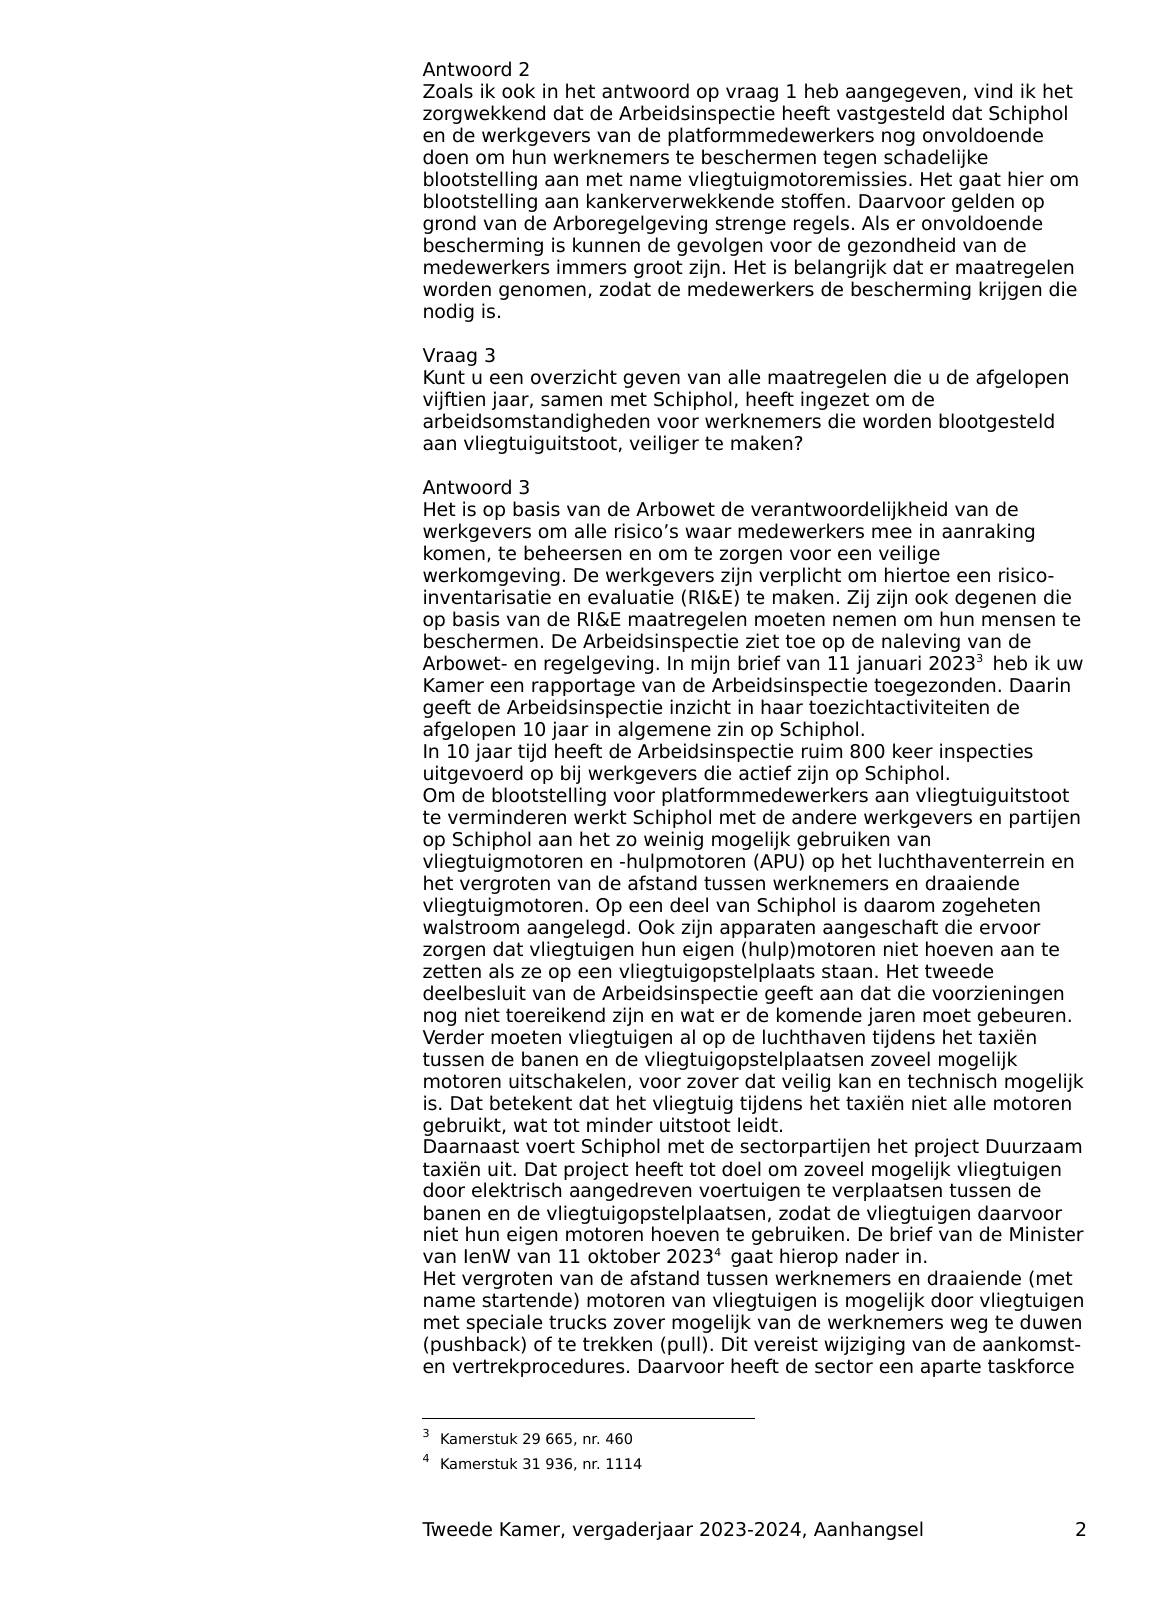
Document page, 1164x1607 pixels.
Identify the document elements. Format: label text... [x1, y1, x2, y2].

text Zoals ik ook in het antwoord op vraag 1 heb aangegeven, vind ik het zorgwekkend dat de Arbeidsinspectie heeft vastgesteld dat Schiphol en de werkgevers van de platformmedewerkers nog onvoldoende doen om hun werknemers te beschermen tegen schadelijke blootstelling aan met name vliegtuigmotoremissies. Het gaat hier om blootstelling aan kankerverwekkende stoffen. Daarvoor gelden op grond van de Arboregelgeving strenge regels. Als er onvoldoende bescherming is kunnen de gevolgen voor de gezondheid van de medewerkers immers groot zijn. Het is belangrijk dat er maatregelen worden genomen, zodat de medewerkers de bescherming krijgen die nodig is. [422, 81, 1087, 323]
text In 10 jaar tijd heeft de Arbeidsinspectie ruim 800 keer inspecties uitgevoerd op bij werkgevers die actief zijn op Schiphol. [422, 741, 1087, 785]
text Vraag 3 [422, 345, 1087, 367]
text Kamerstuk 29 665, nr. 460 [422, 1427, 1087, 1449]
text Verder moeten vliegtuigen al op de luchthaven tijdens het taxiën tussen de banen en de vliegtuigopstelplaatsen zoveel mogelijk motoren uitschakelen, voor zover dat veilig kan en technisch mogelijk is. Dat betekent dat het vliegtuig tijdens het taxiën niet alle motoren gebruikt, wat tot minder uitstoot leidt. [422, 1027, 1087, 1136]
text Daarnaast voert Schiphol met de sectorpartijen het project Duurzaam taxiën uit. Dat project heeft tot doel om zoveel mogelijk vliegtuigen door elektrisch aangedreven voertuigen te verplaatsen tussen de banen en de vliegtuigopstelplaatsen, zodat de vliegtuigen daarvoor niet hun eigen motoren hoeven te gebruiken. De brief van de Minister van IenW van 11 oktober 2023 gaat hierop nader in. [422, 1136, 1087, 1268]
text Het vergroten van de afstand tussen werknemers en draaiende (met name startende) motoren van vliegtuigen is mogelijk door vliegtuigen met speciale trucks zover mogelijk van de werknemers weg te duwen (pushback) of te trekken (pull). Dit vereist wijziging van de aankomst- en vertrekprocedures. Daarvoor heeft de sector een aparte taskforce [422, 1268, 1087, 1378]
text Kamerstuk 31 936, nr. 1114 [422, 1452, 1087, 1474]
text Antwoord 2 [422, 59, 1087, 81]
text Kunt u een overzicht geven van alle maatregelen die u de afgelopen vijftien jaar, samen met Schiphol, heeft ingezet om de arbeidsomstandigheden voor werknemers die worden blootgesteld aan vliegtuiguitstoot, veiliger te maken? [422, 367, 1087, 455]
text Het is op basis van de Arbowet de verantwoordelijkheid van de werkgevers om alle risico’s waar medewerkers mee in aanraking komen, te beheersen en om te zorgen voor een veilige werkomgeving. De werkgevers zijn verplicht om hiertoe een risico-inventarisatie en evaluatie (RI&E) te maken. Zij zijn ook degenen die op basis van de RI&E maatregelen moeten nemen om hun mensen te beschermen. De Arbeidsinspectie ziet toe op de naleving van de Arbowet- en regelgeving. In mijn brief van 11 januari 2023 heb ik uw Kamer een rapportage van de Arbeidsinspectie toegezonden. Daarin geeft de Arbeidsinspectie inzicht in haar toezichtactiviteiten de afgelopen 10 jaar in algemene zin op Schiphol. [422, 499, 1087, 741]
text Antwoord 3 [422, 477, 1087, 499]
text Om de blootstelling voor platformmedewerkers aan vliegtuiguitstoot te verminderen werkt Schiphol met de andere werkgevers en partijen op Schiphol aan het zo weinig mogelijk gebruiken van vliegtuigmotoren en -hulpmotoren (APU) op het luchthaventerrein en het vergroten van de afstand tussen werknemers en draaiende vliegtuigmotoren. Op een deel van Schiphol is daarom zogeheten walstroom aangelegd. Ook zijn apparaten aangeschaft die ervoor zorgen dat vliegtuigen hun eigen (hulp)motoren niet hoeven aan te zetten als ze op een vliegtuigopstelplaats staan. Het tweede deelbesluit van de Arbeidsinspectie geeft aan dat die voorzieningen nog niet toereikend zijn en wat er de komende jaren moet gebeuren. [422, 785, 1087, 1027]
